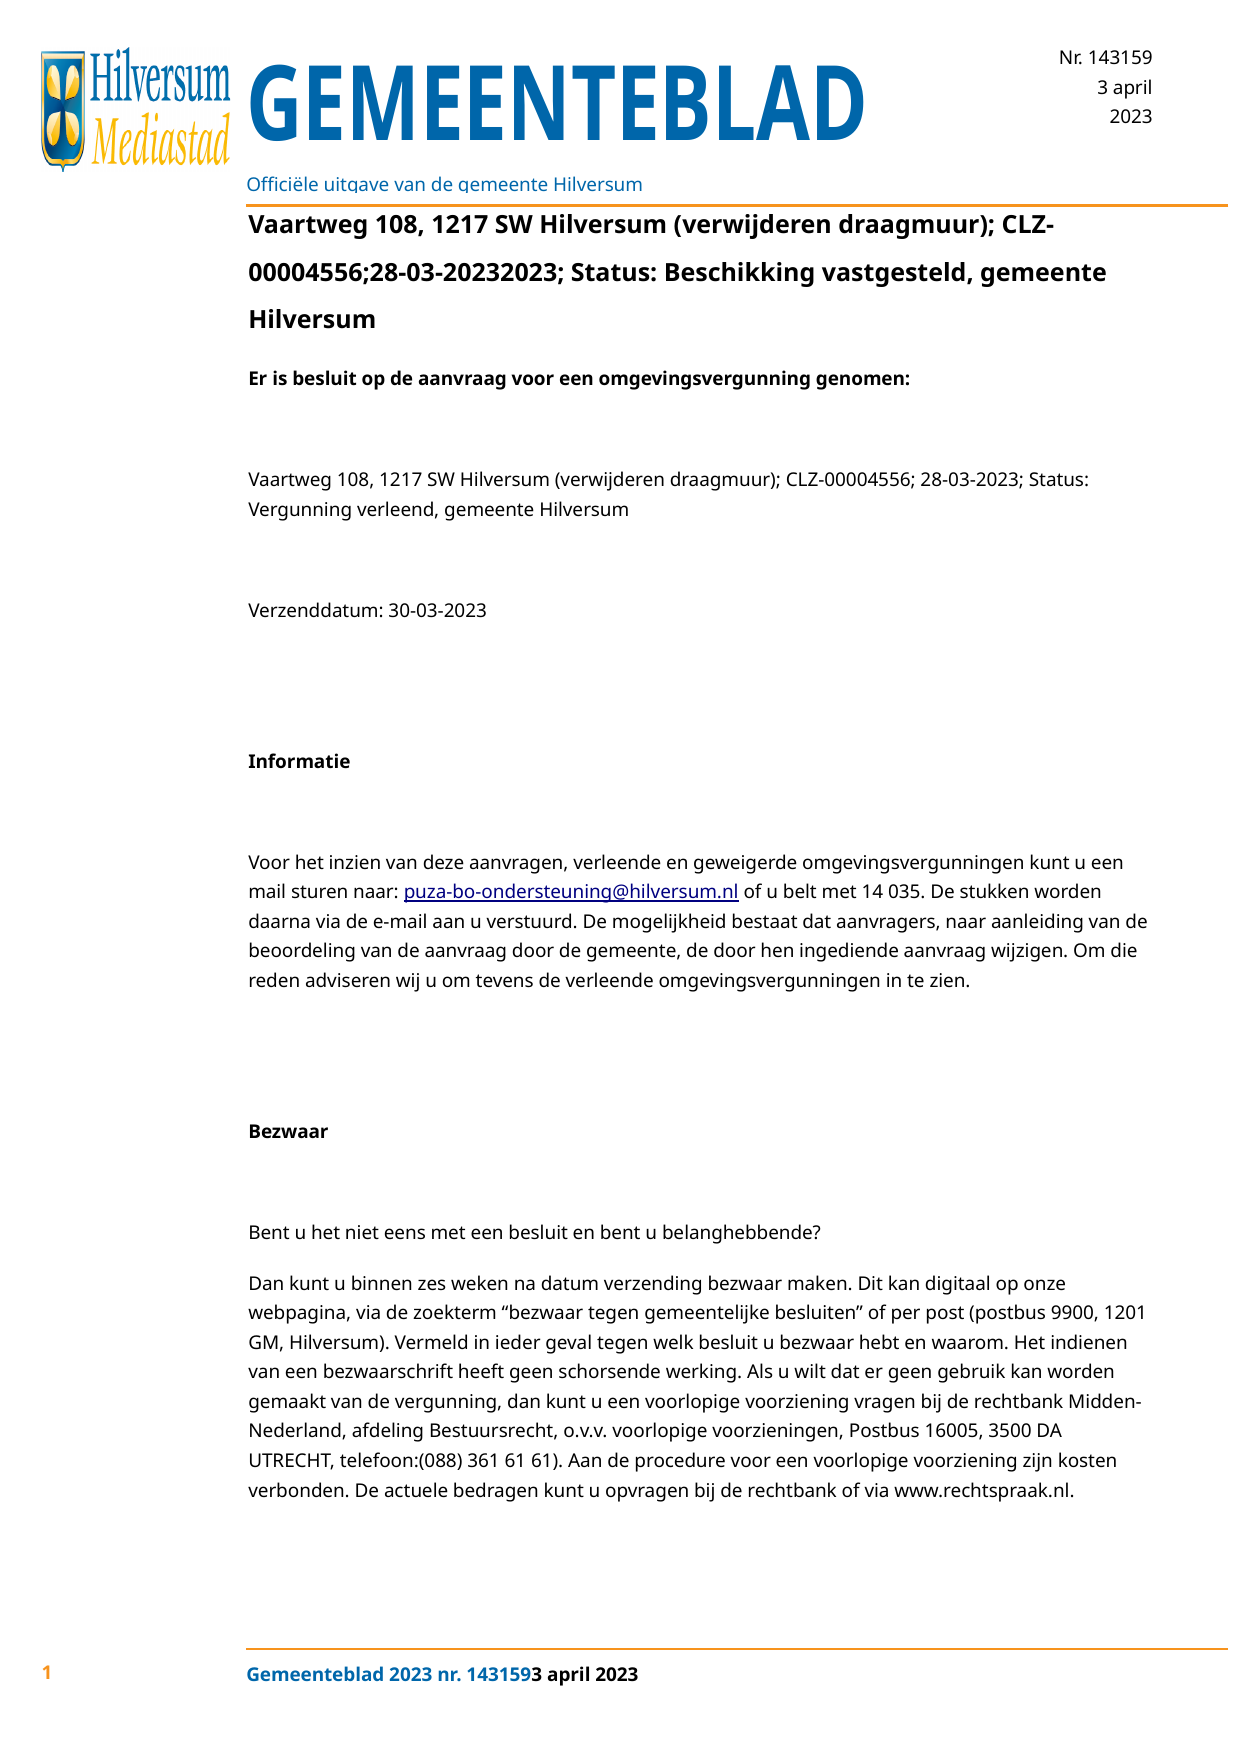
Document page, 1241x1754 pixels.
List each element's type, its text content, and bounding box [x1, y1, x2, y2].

text Verzenddatum: 30-03-2023 [248, 597, 1152, 622]
text Vaartweg 108, 1217 SW Hilversum (verwijderen draagmuur); CLZ-00004556; 28-03-2023; Status: Vergunning verleend, gemeente Hilversum [248, 466, 1152, 522]
text Vaartweg 108, 1217 SW Hilversum (verwijderen draagmuur); CLZ-00004556;28-03-20232023; Status: Beschikking vastgesteld, gemeente Hilversum [248, 207, 1152, 336]
text Voor het inzien van deze aanvragen, verleende en geweigerde omgevingsvergunningen kunt u een mail sturen naar: puza-bo-ondersteuning@hilversum.nl of u belt met 14 035. De stukken worden daarna via de e-mail aan u verstuurd. De mogelijkheid bestaat dat aanvragers, naar aanleiding van de beoordeling van de aanvraag door de gemeente, de door hen ingediende aanvraag wijzigen. Om die reden adviseren wij u om tevens de verleende omgevingsvergunningen in te zien. [248, 849, 1152, 993]
picture [41, 47, 231, 172]
text Er is besluit op de aanvraag voor een omgevingsvergunning genomen: [248, 366, 1152, 391]
text Dan kunt u binnen zes weken na datum verzending bezwaar maken. Dit kan digitaal op onze webpagina, via de zoekterm “bezwaar tegen gemeentelijke besluiten” of per post (postbus 9900, 1201 GM, Hilversum). Vermeld in ieder geval tegen welk besluit u bezwaar hebt en waarom. Het indienen van een bezwaarschrift heeft geen schorsende werking. Als u wilt dat er geen gebruik kan worden gemaakt van de vergunning, dan kunt u een voorlopige voorziening vragen bij de rechtbank Midden-Nederland, afdeling Bestuursrecht, o.v.v. voorlopige voorzieningen, Postbus 16005, 3500 DA UTRECHT, telefoon:(088) 361 61 61). Aan de procedure voor een voorlopige voorziening zijn kosten verbonden. De actuele bedragen kunt u opvragen bij de rechtbank of via www.rechtspraak.nl. [248, 1270, 1152, 1502]
text Bezwaar [248, 1118, 1152, 1144]
text Bent u het niet eens met een besluit en bent u belanghebbende? [248, 1219, 1152, 1245]
text Informatie [248, 748, 1152, 774]
